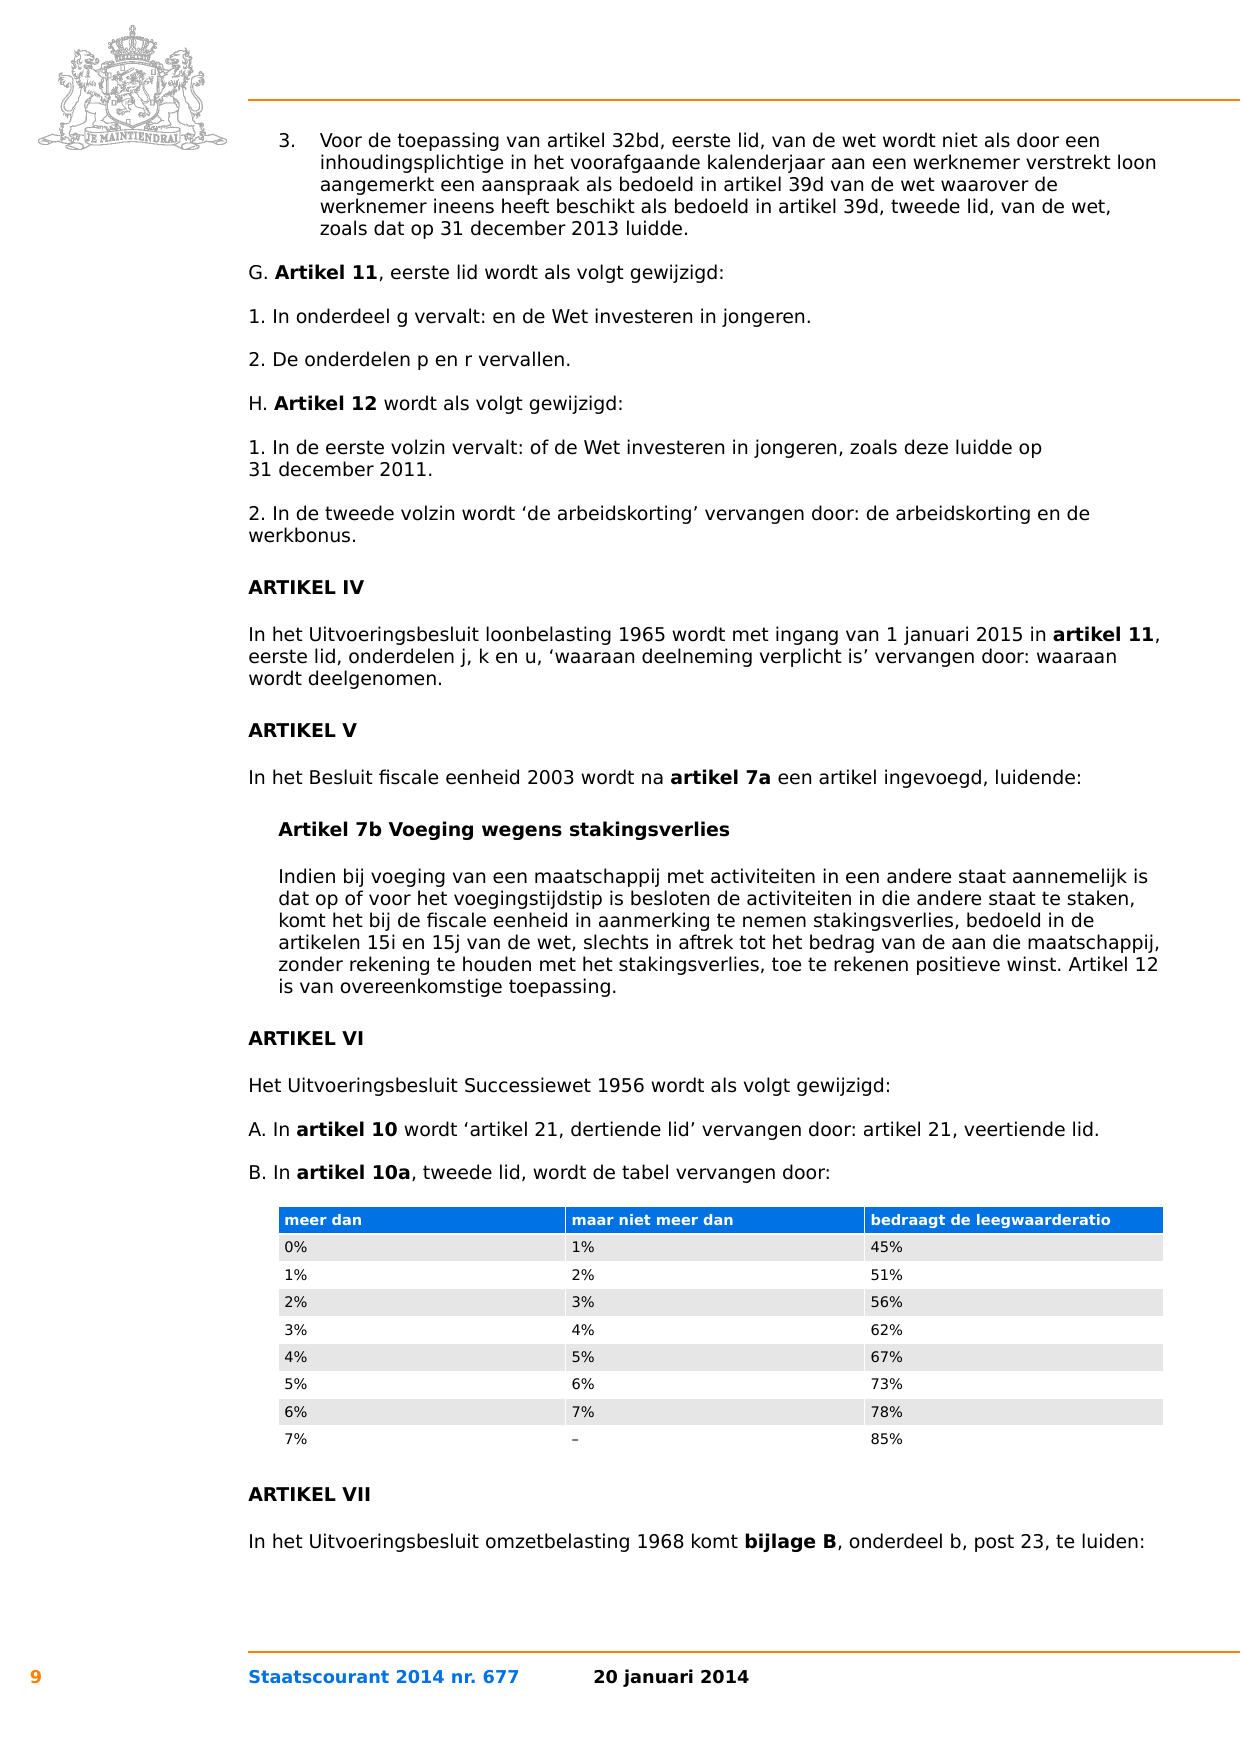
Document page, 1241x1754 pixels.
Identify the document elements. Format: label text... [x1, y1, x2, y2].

picture [38, 25, 227, 150]
table_cell 67% [865, 1344, 1163, 1371]
table_cell 4% [279, 1344, 565, 1371]
table_cell 2% [279, 1289, 565, 1316]
text Het Uitvoeringsbesluit Successiewet 1956 wordt als volgt gewijzigd: [248, 1074, 1163, 1097]
table_cell 0% [279, 1235, 565, 1261]
text In het Uitvoeringsbesluit omzetbelasting 1968 komt bijlage B, onderdeel b, post 23, te luiden: [248, 1531, 1163, 1553]
table_cell 1% [566, 1235, 864, 1261]
text B. In artikel 10a, tweede lid, wordt de tabel vervangen door: [248, 1162, 1163, 1184]
text G. Artikel 11, eerste lid wordt als volgt gewijzigd: [248, 262, 1163, 284]
subtitle Artikel 7b Voeging wegens stakingsverlies [278, 819, 1163, 841]
text H. Artikel 12 wordt als volgt gewijzigd: [248, 393, 1163, 415]
table_cell 3% [566, 1289, 864, 1316]
table_cell – [566, 1426, 864, 1453]
table_cell 5% [279, 1372, 565, 1398]
subtitle ARTIKEL VI [248, 1028, 1163, 1049]
table_cell 73% [865, 1372, 1163, 1398]
table_cell 85% [865, 1426, 1163, 1453]
table_cell 62% [865, 1317, 1163, 1343]
subtitle ARTIKEL VII [248, 1484, 1163, 1506]
text In het Besluit fiscale eenheid 2003 wordt na artikel 7a een artikel ingevoegd, luidende: [248, 767, 1163, 789]
table_cell 1% [279, 1262, 565, 1288]
table_cell 5% [566, 1344, 864, 1371]
text A. In artikel 10 wordt ‘artikel 21, dertiende lid’ vervangen door: artikel 21, veertiende lid. [248, 1118, 1163, 1140]
text 2. In de tweede volzin wordt ‘de arbeidskorting’ vervangen door: de arbeidskorting en de werkbonus. [248, 503, 1163, 547]
table_cell 7% [566, 1399, 864, 1425]
table_cell 4% [566, 1317, 864, 1343]
table_cell 2% [566, 1262, 864, 1288]
table_cell 7% [279, 1426, 565, 1453]
text Indien bij voeging van een maatschappij met activiteiten in een andere staat aannemelijk is dat op of voor het voegingstijdstip is besloten de activiteiten in die andere staat te staken, komt het bij de fiscale eenheid in aanmerking te nemen stakingsverlies, bedoeld in de artikelen 15i en 15j van de wet, slechts in aftrek tot het bedrag van de aan die maatschappij, zonder rekening te houden met het stakingsverlies, toe te rekenen positieve winst. Artikel 12 is van overeenkomstige toepassing. [278, 866, 1163, 998]
table_cell 45% [865, 1235, 1163, 1261]
table_header bedraagt de leegwaarderatio [865, 1207, 1163, 1233]
text 1. In onderdeel g vervalt: en de Wet investeren in jongeren. [248, 306, 1163, 327]
table_cell 51% [865, 1262, 1163, 1288]
text 2. De onderdelen p en r vervallen. [248, 349, 1163, 371]
table_header meer dan [279, 1207, 565, 1233]
text 3. Voor de toepassing van artikel 32bd, eerste lid, van de wet wordt niet als door een inhoudingsplichtige in het voorafgaande kalenderjaar aan een werknemer verstrekt loon aangemerkt een aanspraak als bedoeld in artikel 39d van de wet waarover de werknemer ineens heeft beschikt als bedoeld in artikel 39d, tweede lid, van de wet, zoals dat op 31 december 2013 luidde. [278, 130, 1163, 240]
text In het Uitvoeringsbesluit loonbelasting 1965 wordt met ingang van 1 januari 2015 in artikel 11, eerste lid, onderdelen j, k en u, ‘waaraan deelneming verplicht is’ vervangen door: waaraan wordt deelgenomen. [248, 624, 1163, 690]
text 1. In de eerste volzin vervalt: of de Wet investeren in jongeren, zoals deze luidde op 31 december 2011. [248, 437, 1163, 481]
table_cell 6% [279, 1399, 565, 1425]
table_header maar niet meer dan [566, 1207, 864, 1233]
table_cell 6% [566, 1372, 864, 1398]
table_cell 78% [865, 1399, 1163, 1425]
subtitle ARTIKEL V [248, 720, 1163, 742]
table_cell 3% [279, 1317, 565, 1343]
table_cell 56% [865, 1289, 1163, 1316]
subtitle ARTIKEL IV [248, 577, 1163, 599]
